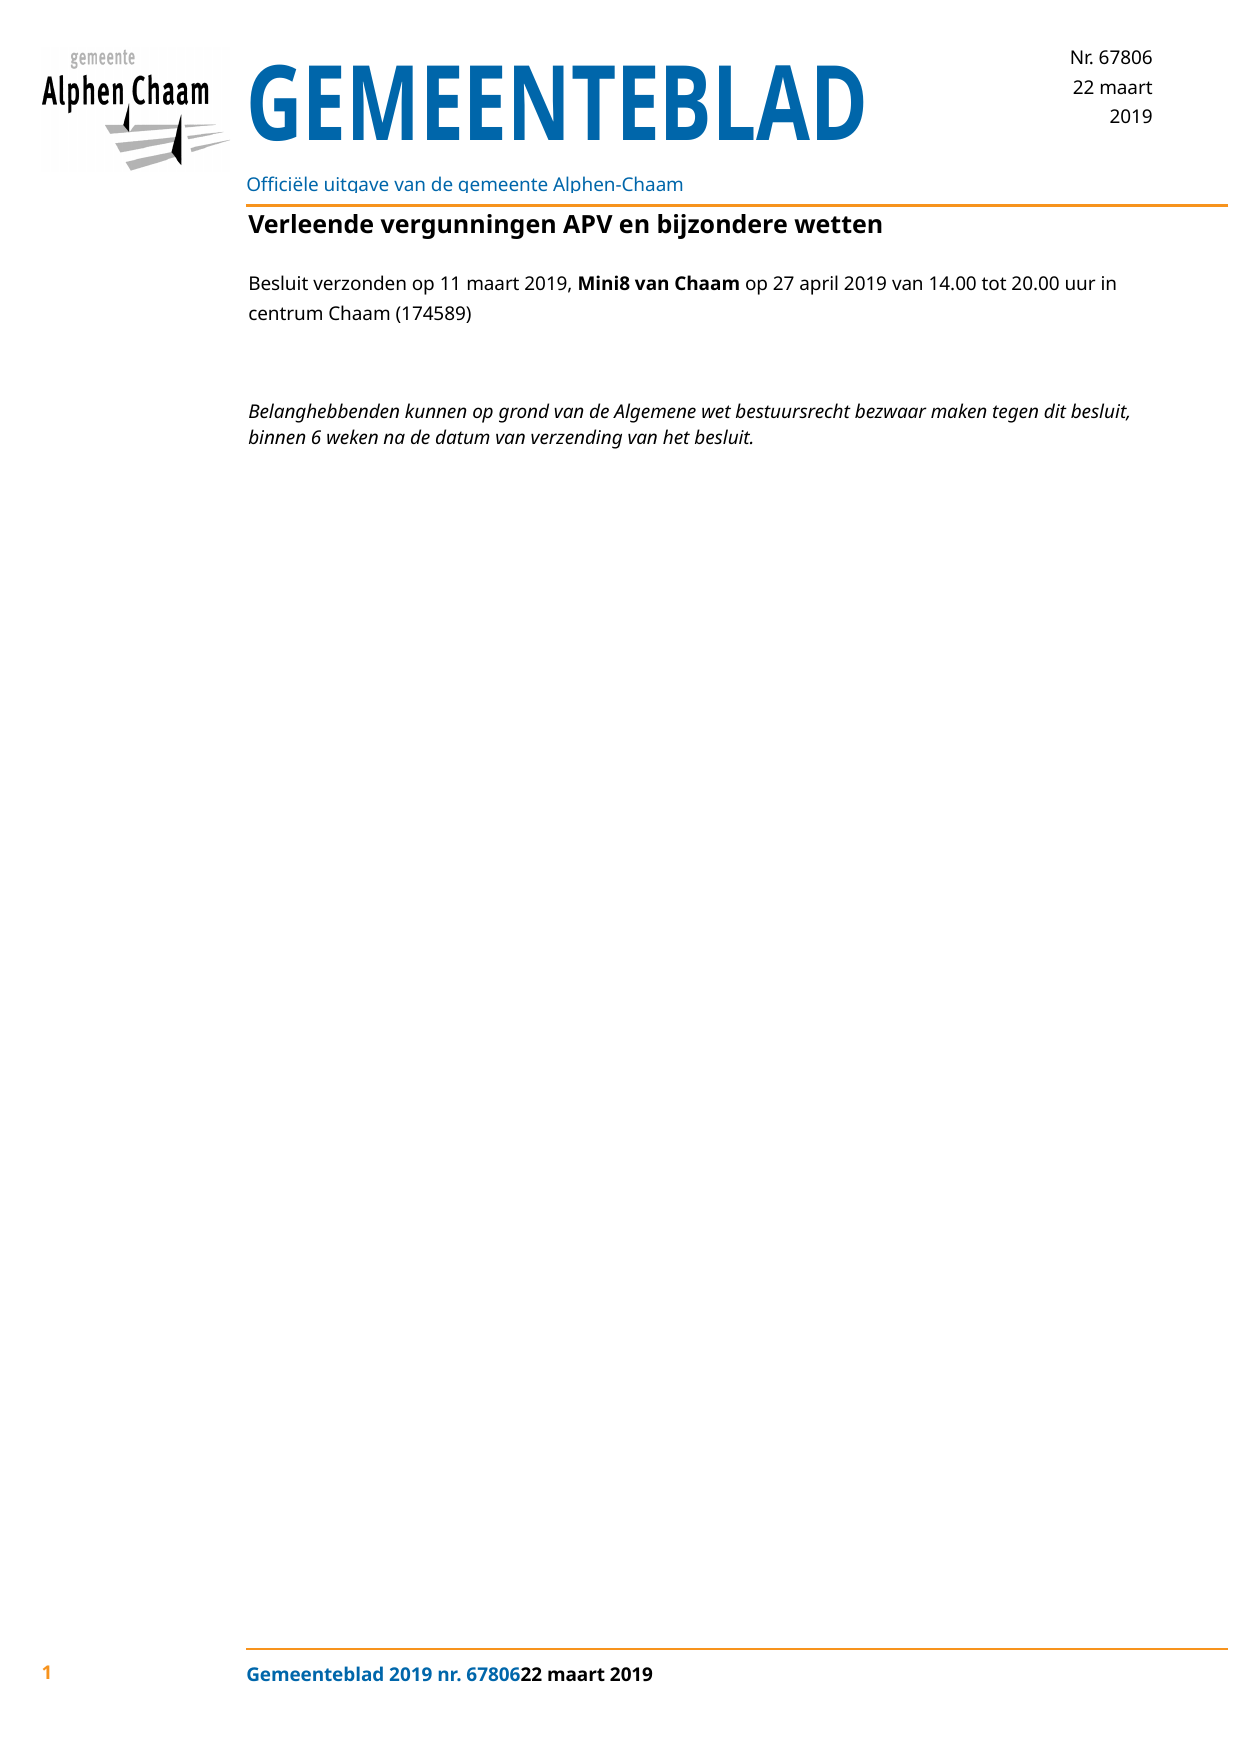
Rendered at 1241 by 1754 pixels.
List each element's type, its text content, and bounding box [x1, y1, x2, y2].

text Belanghebbenden kunnen op grond van de Algemene wet bestuursrecht bezwaar maken tegen dit besluit, binnen 6 weken na de datum van verzending van het besluit. [248, 398, 1152, 449]
picture [41, 47, 231, 172]
text Verleende vergunningen APV en bijzondere wetten [248, 207, 1152, 241]
text Besluit verzonden op 11 maart 2019, Mini8 van Chaam op 27 april 2019 van 14.00 tot 20.00 uur in centrum Chaam (174589) [248, 270, 1152, 326]
